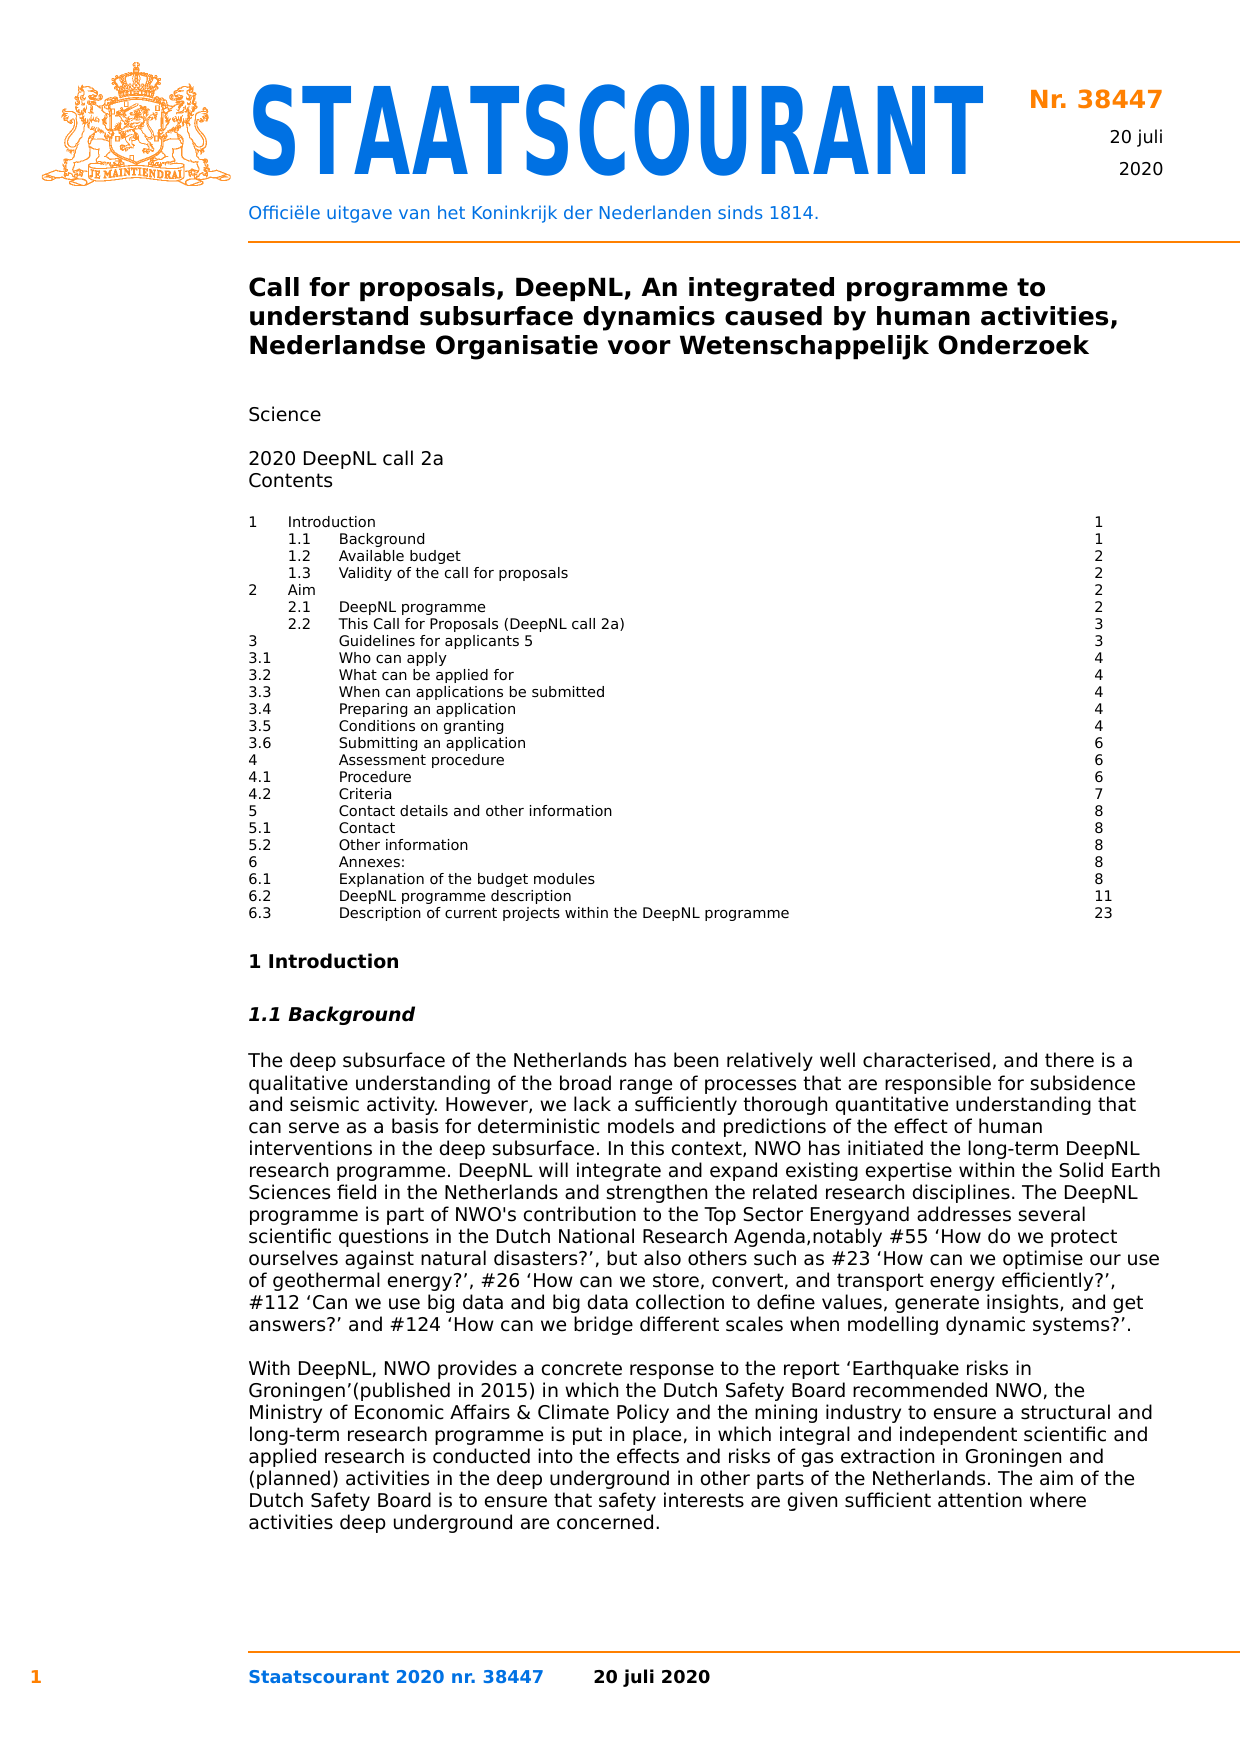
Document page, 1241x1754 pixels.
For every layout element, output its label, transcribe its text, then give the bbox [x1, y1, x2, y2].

table_cell Available budget [333, 548, 1088, 565]
table_cell Other information [333, 837, 1088, 853]
table_cell Contact details and other information [333, 803, 1088, 819]
table_cell 8 [1088, 837, 1163, 853]
table_cell 4 [1088, 650, 1163, 667]
table_cell 2 [248, 582, 282, 599]
table_cell Conditions on granting [333, 718, 1088, 735]
table_cell 20 juli [998, 121, 1240, 153]
text Contents [248, 470, 1163, 492]
table_cell 4 [1088, 667, 1163, 684]
text The deep subsurface of the Netherlands has been relatively well characterised, and there is a qualitative understanding of the broad range of processes that are responsible for subsidence and seismic activity. However, we lack a sufficiently thorough quantitative understanding that can serve as a basis for deterministic models and predictions of the effect of human interventions in the deep subsurface. In this context, NWO has initiated the long-term DeepNL research programme. DeepNL will integrate and expand existing expertise within the Solid Earth Sciences field in the Netherlands and strengthen the related research disciplines. The DeepNL programme is part of NWO's contribution to the Top Sector Energyand addresses several scientific questions in the Dutch National Research Agenda,notably #55 ‘How do we protect ourselves against natural disasters?’, but also others such as #23 ‘How can we optimise our use of geothermal energy?’, #26 ‘How can we store, convert, and transport energy efficiently?’, #112 ‘Can we use big data and big data collection to define values, generate insights, and get answers?’ and #124 ‘How can we bridge different scales when modelling dynamic systems?’. [248, 1050, 1163, 1336]
table_header Nr. 38447 [998, 62, 1240, 121]
table_cell 2 [1088, 582, 1163, 599]
table_cell Aim [282, 582, 1088, 599]
table_header STAATSCOURANT [248, 62, 998, 203]
table_cell Contact [333, 820, 1088, 837]
table_cell 5.1 [248, 820, 332, 837]
table_cell Assessment procedure [333, 752, 1088, 769]
table_cell 7 [1088, 786, 1163, 803]
table_cell Criteria [333, 786, 1088, 803]
text Science [248, 404, 1163, 426]
table_cell 3.5 [248, 718, 332, 735]
subtitle 1.1 Background [248, 1003, 1163, 1025]
table_cell 6 [1088, 769, 1163, 786]
table_cell [248, 599, 282, 616]
table_cell 1.2 [282, 548, 332, 565]
table_cell 6.2 [248, 888, 332, 904]
table_cell [248, 531, 282, 548]
table_cell DeepNL programme [333, 599, 1088, 616]
table_cell Procedure [333, 769, 1088, 786]
table_cell When can applications be submitted [333, 684, 1088, 701]
table_cell 2 [1088, 565, 1163, 582]
table_cell Preparing an application [333, 701, 1088, 718]
table_cell 6.1 [248, 871, 332, 887]
subtitle 1 Introduction [248, 951, 1163, 973]
picture [41, 62, 231, 186]
table_cell 23 [1088, 905, 1163, 921]
table_cell Annexes: [333, 854, 1088, 871]
table_cell 4 [1088, 718, 1163, 735]
table_cell 4.2 [248, 786, 332, 803]
table_cell 6 [1088, 735, 1163, 752]
table_cell Who can apply [333, 650, 1088, 667]
table_cell 4 [1088, 701, 1163, 718]
table_cell 6 [1088, 752, 1163, 769]
table_cell 2.2 [282, 616, 332, 633]
table_header 1 [248, 514, 282, 531]
table_cell 5 [248, 803, 332, 819]
table_cell What can be applied for [333, 667, 1088, 684]
table_cell 8 [1088, 871, 1163, 887]
table_cell [248, 548, 282, 565]
table_cell 6 [248, 854, 332, 871]
table_cell 1.1 [282, 531, 332, 548]
subtitle Call for proposals, DeepNL, An integrated programme to understand subsurface dynamics caused by human activities, Nederlandse Organisatie voor Wetenschappelijk Onderzoek [248, 273, 1163, 361]
table_cell 8 [1088, 820, 1163, 837]
table_cell 3.2 [248, 667, 332, 684]
table_cell Background [333, 531, 1088, 548]
table_cell 8 [1088, 854, 1163, 871]
table_cell 3.3 [248, 684, 332, 701]
table_cell 3.4 [248, 701, 332, 718]
table_cell 2.1 [282, 599, 332, 616]
table_cell DeepNL programme description [333, 888, 1088, 904]
table_cell [248, 565, 282, 582]
table_cell 3.1 [248, 650, 332, 667]
table_cell Explanation of the budget modules [333, 871, 1088, 887]
table_cell 2 [1088, 599, 1163, 616]
table_cell 4.1 [248, 769, 332, 786]
table_cell 8 [1088, 803, 1163, 819]
table_cell 1.3 [282, 565, 332, 582]
table_cell 3 [1088, 616, 1163, 633]
table_cell [248, 616, 282, 633]
table_cell 2020 [998, 153, 1240, 203]
table_cell 4 [248, 752, 332, 769]
table_cell 11 [1088, 888, 1163, 904]
text 2020 DeepNL call 2a [248, 448, 1163, 470]
table_cell 2 [1088, 548, 1163, 565]
table_cell 3 [248, 633, 332, 650]
table_cell Officiële uitgave van het Koninkrijk der Nederlanden sinds 1814. [248, 203, 1240, 241]
table_cell 3.6 [248, 735, 332, 752]
table_cell 5.2 [248, 837, 332, 853]
table_cell Validity of the call for proposals [333, 565, 1088, 582]
table_cell Guidelines for applicants 5 [333, 633, 1088, 650]
table_cell 6.3 [248, 905, 332, 921]
text With DeepNL, NWO provides a concrete response to the report ‘Earthquake risks in Groningen’(published in 2015) in which the Dutch Safety Board recommended NWO, the Ministry of Economic Affairs & Climate Policy and the mining industry to ensure a structural and long-term research programme is put in place, in which integral and independent scientific and applied research is conducted into the effects and risks of gas extraction in Groningen and (planned) activities in the deep underground in other parts of the Netherlands. The aim of the Dutch Safety Board is to ensure that safety interests are given sufficient attention where activities deep underground are concerned. [248, 1358, 1163, 1534]
table_cell Submitting an application [333, 735, 1088, 752]
table_header 1 [1088, 514, 1163, 531]
table_cell 4 [1088, 684, 1163, 701]
table_cell This Call for Proposals (DeepNL call 2a) [333, 616, 1088, 633]
table_cell Description of current projects within the DeepNL programme [333, 905, 1088, 921]
table_cell 3 [1088, 633, 1163, 650]
table_cell 1 [1088, 531, 1163, 548]
table_header Introduction [282, 514, 1088, 531]
table_header [25, 62, 248, 241]
